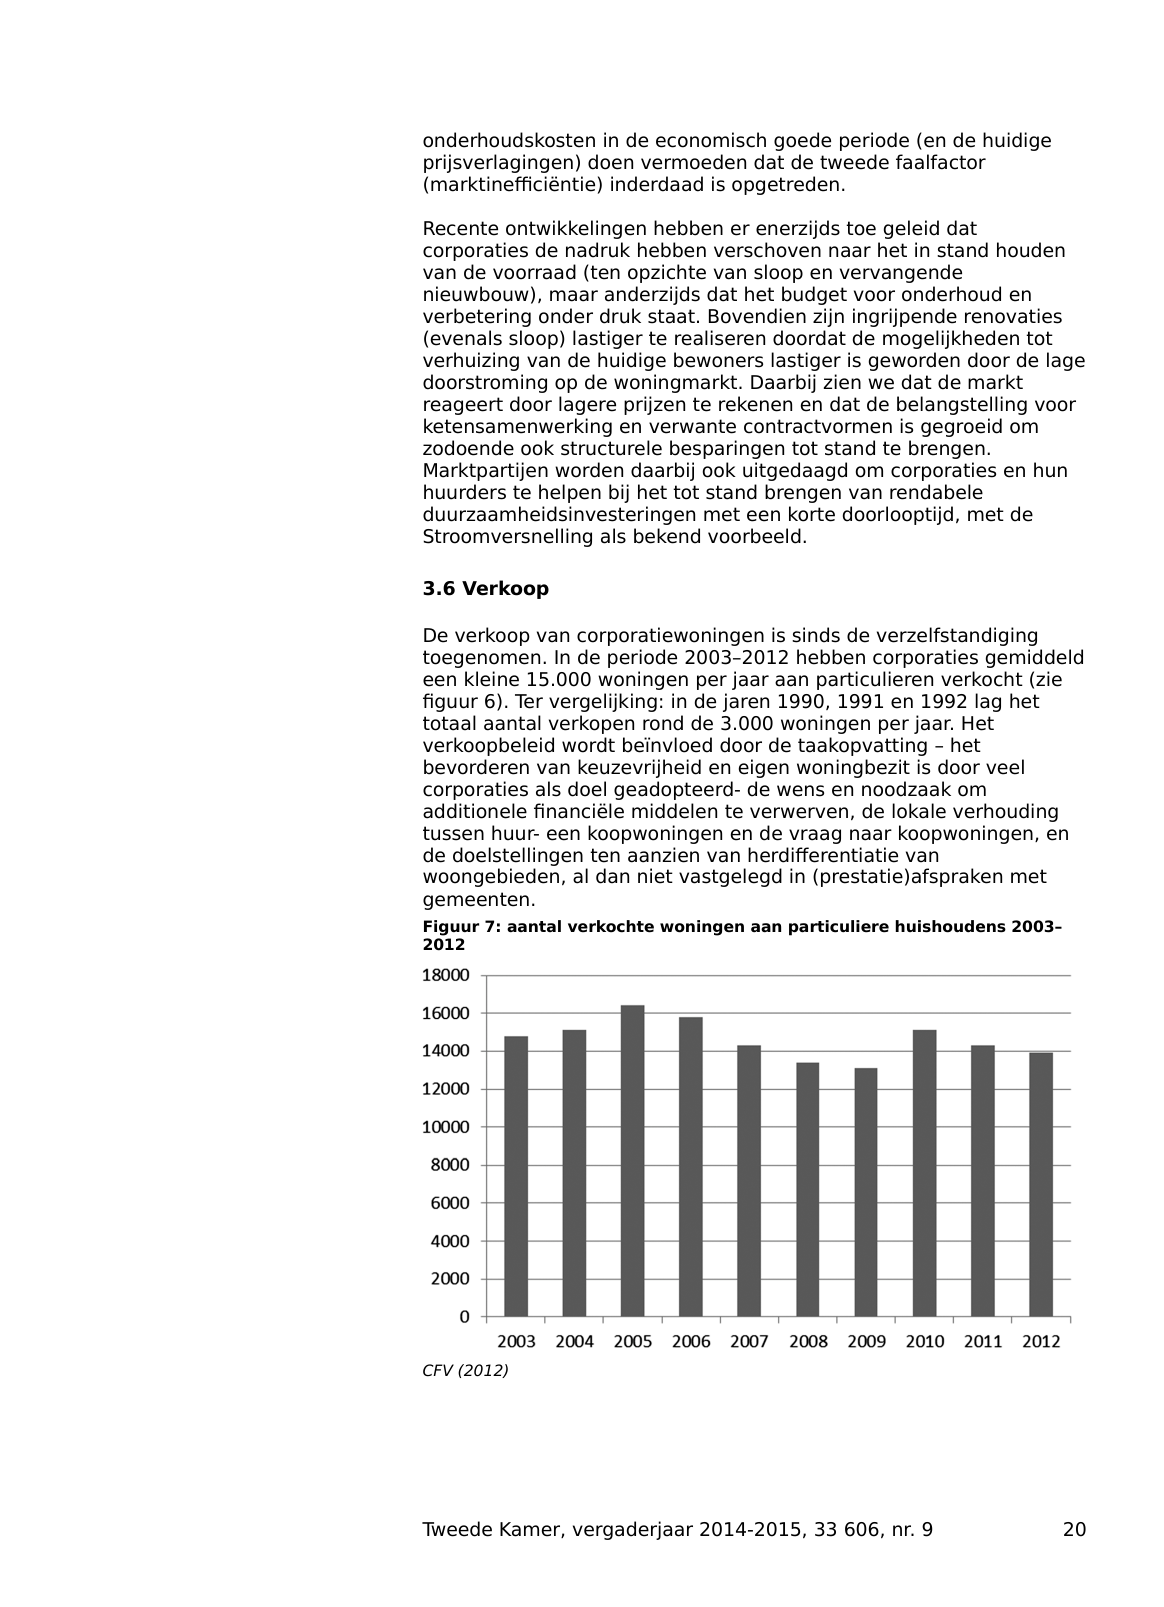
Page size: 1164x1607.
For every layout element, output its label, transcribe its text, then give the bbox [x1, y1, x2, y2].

text CFV (2012) [422, 1362, 1072, 1380]
text onderhoudskosten in de economisch goede periode (en de huidige prijsverlagingen) doen vermoeden dat de tweede faalfactor (marktinefficiëntie) inderdaad is opgetreden. [422, 130, 1087, 196]
picture [422, 966, 1072, 1351]
text Recente ontwikkelingen hebben er enerzijds toe geleid dat corporaties de nadruk hebben verschoven naar het in stand houden van de voorraad (ten opzichte van sloop en vervangende nieuwbouw), maar anderzijds dat het budget voor onderhoud en verbetering onder druk staat. Bovendien zijn ingrijpende renovaties (evenals sloop) lastiger te realiseren doordat de mogelijkheden tot verhuizing van de huidige bewoners lastiger is geworden door de lage doorstroming op de woningmarkt. Daarbij zien we dat de markt reageert door lagere prijzen te rekenen en dat de belangstelling voor ketensamenwerking en verwante contractvormen is gegroeid om zodoende ook structurele besparingen tot stand te brengen. Marktpartijen worden daarbij ook uitgedaagd om corporaties en hun huurders te helpen bij het tot stand brengen van rendabele duurzaamheidsinvesteringen met een korte doorlooptijd, met de Stroomversnelling als bekend voorbeeld. [422, 218, 1087, 548]
text De verkoop van corporatiewoningen is sinds de verzelfstandiging toegenomen. In de periode 2003–2012 hebben corporaties gemiddeld een kleine 15.000 woningen per jaar aan particulieren verkocht (zie figuur 6). Ter vergelijking: in de jaren 1990, 1991 en 1992 lag het totaal aantal verkopen rond de 3.000 woningen per jaar. Het verkoopbeleid wordt beïnvloed door de taakopvatting – het bevorderen van keuzevrijheid en eigen woningbezit is door veel corporaties als doel geadopteerd- de wens en noodzaak om additionele financiële middelen te verwerven, de lokale verhouding tussen huur- een koopwoningen en de vraag naar koopwoningen, en de doelstellingen ten aanzien van herdifferentiatie van woongebieden, al dan niet vastgelegd in (prestatie)afspraken met gemeenten. [422, 625, 1087, 910]
text Figuur 7: aantal verkochte woningen aan particuliere huishoudens 2003–2012 [422, 918, 1072, 954]
subtitle 3.6 Verkoop [422, 578, 1087, 600]
